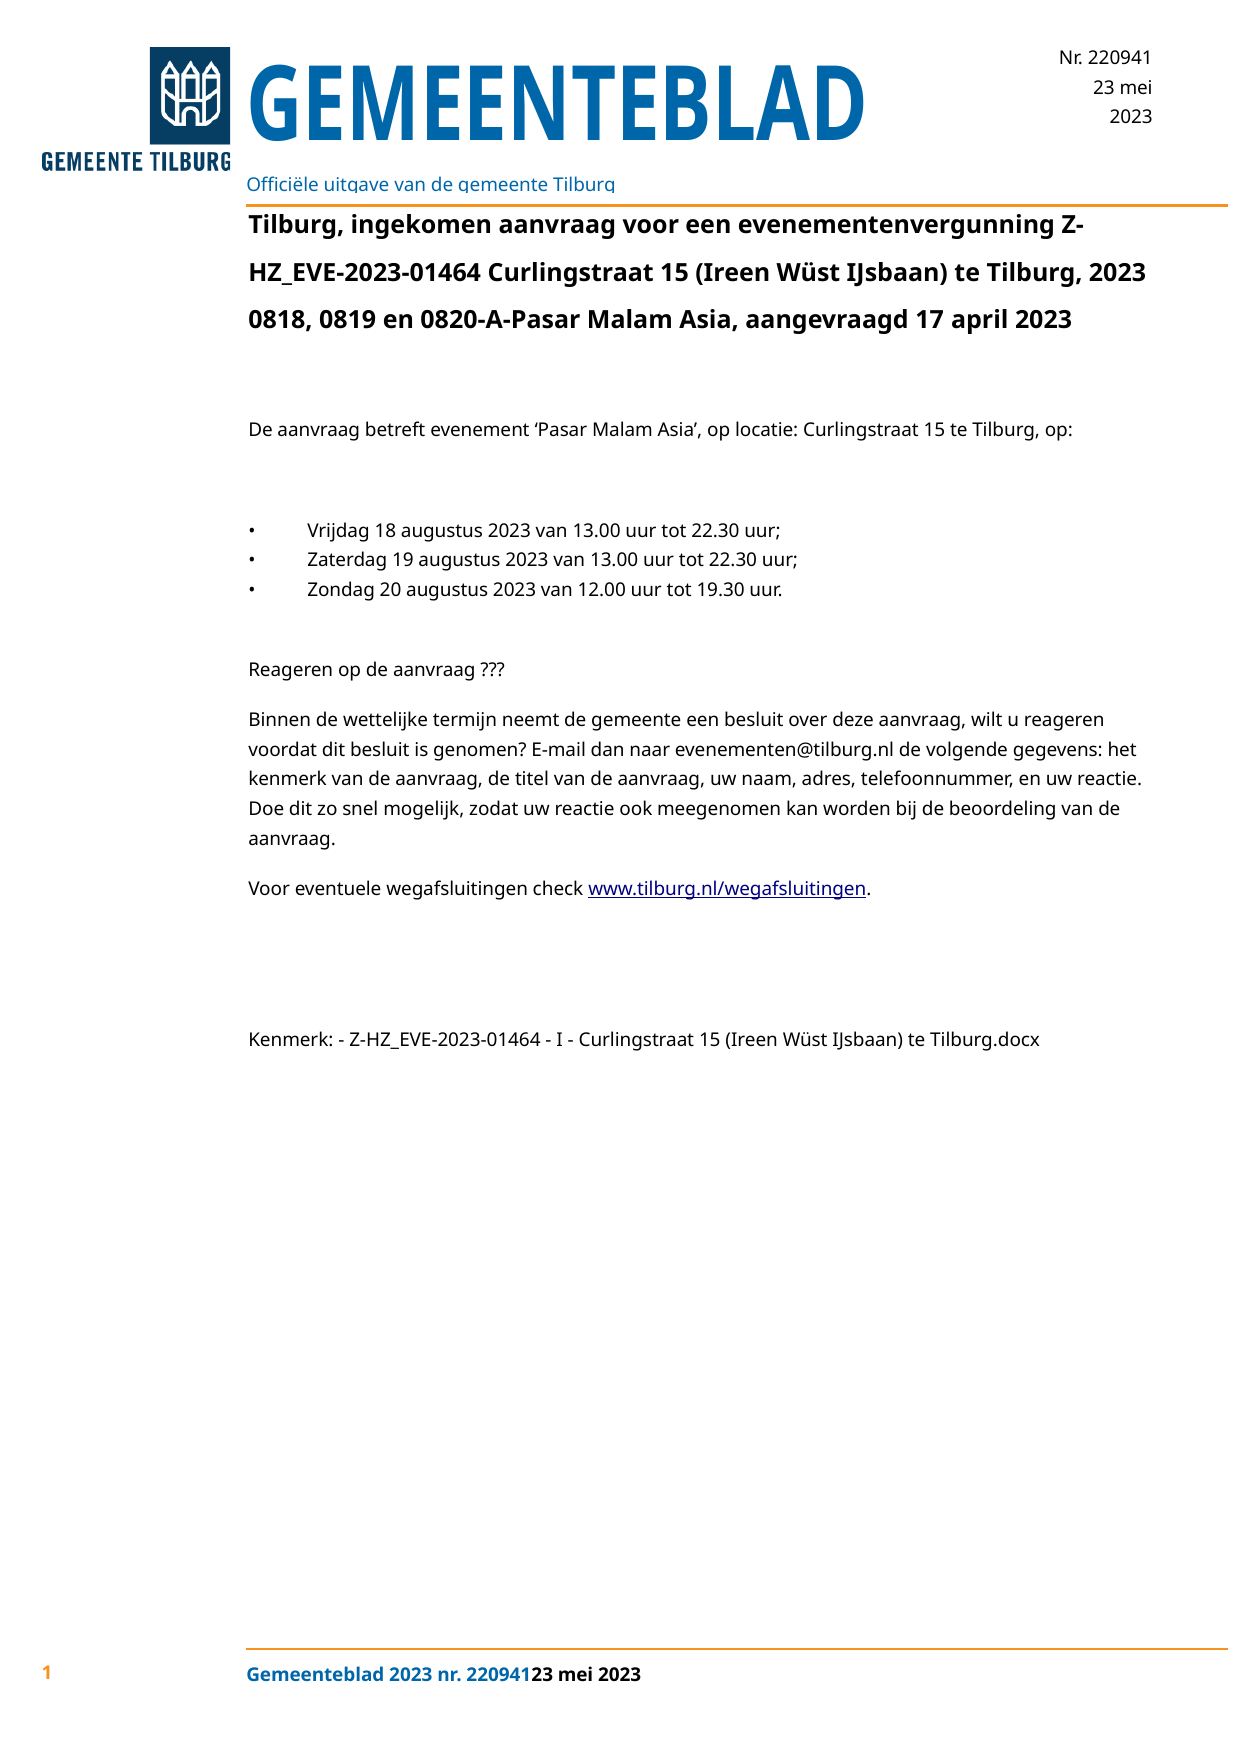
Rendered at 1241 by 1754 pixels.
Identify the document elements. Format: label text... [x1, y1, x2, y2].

text Kenmerk: - Z-HZ_EVE-2023-01464 - I - Curlingstraat 15 (Ireen Wüst IJsbaan) te Tilburg.docx [248, 1026, 1152, 1052]
text Reageren op de aanvraag ??? [248, 656, 1152, 682]
text Binnen de wettelijke termijn neemt de gemeente een besluit over deze aanvraag, wilt u reageren voordat dit besluit is genomen? E-mail dan naar evenementen@tilburg.nl de volgende gegevens: het kenmerk van de aanvraag, de titel van de aanvraag, uw naam, adres, telefoonnummer, en uw reactie. Doe dit zo snel mogelijk, zodat uw reactie ook meegenomen kan worden bij de beoordeling van de aanvraag. [248, 706, 1152, 850]
list Vrijdag 18 augustus 2023 van 13.00 uur tot 22.30 uur; [248, 517, 1152, 542]
picture [41, 47, 231, 172]
text Tilburg, ingekomen aanvraag voor een evenementenvergunning Z-HZ_EVE-2023-01464 Curlingstraat 15 (Ireen Wüst IJsbaan) te Tilburg, 2023 0818, 0819 en 0820-A-Pasar Malam Asia, aangevraagd 17 april 2023 [248, 207, 1152, 336]
text De aanvraag betreft evenement ‘Pasar Malam Asia’, op locatie: Curlingstraat 15 te Tilburg, op: [248, 416, 1152, 442]
list Zondag 20 augustus 2023 van 12.00 uur tot 19.30 uur. [248, 576, 1152, 602]
list Zaterdag 19 augustus 2023 van 13.00 uur tot 22.30 uur; [248, 546, 1152, 572]
text Voor eventuele wegafsluitingen check www.tilburg.nl/wegafsluitingen. [248, 875, 1152, 901]
